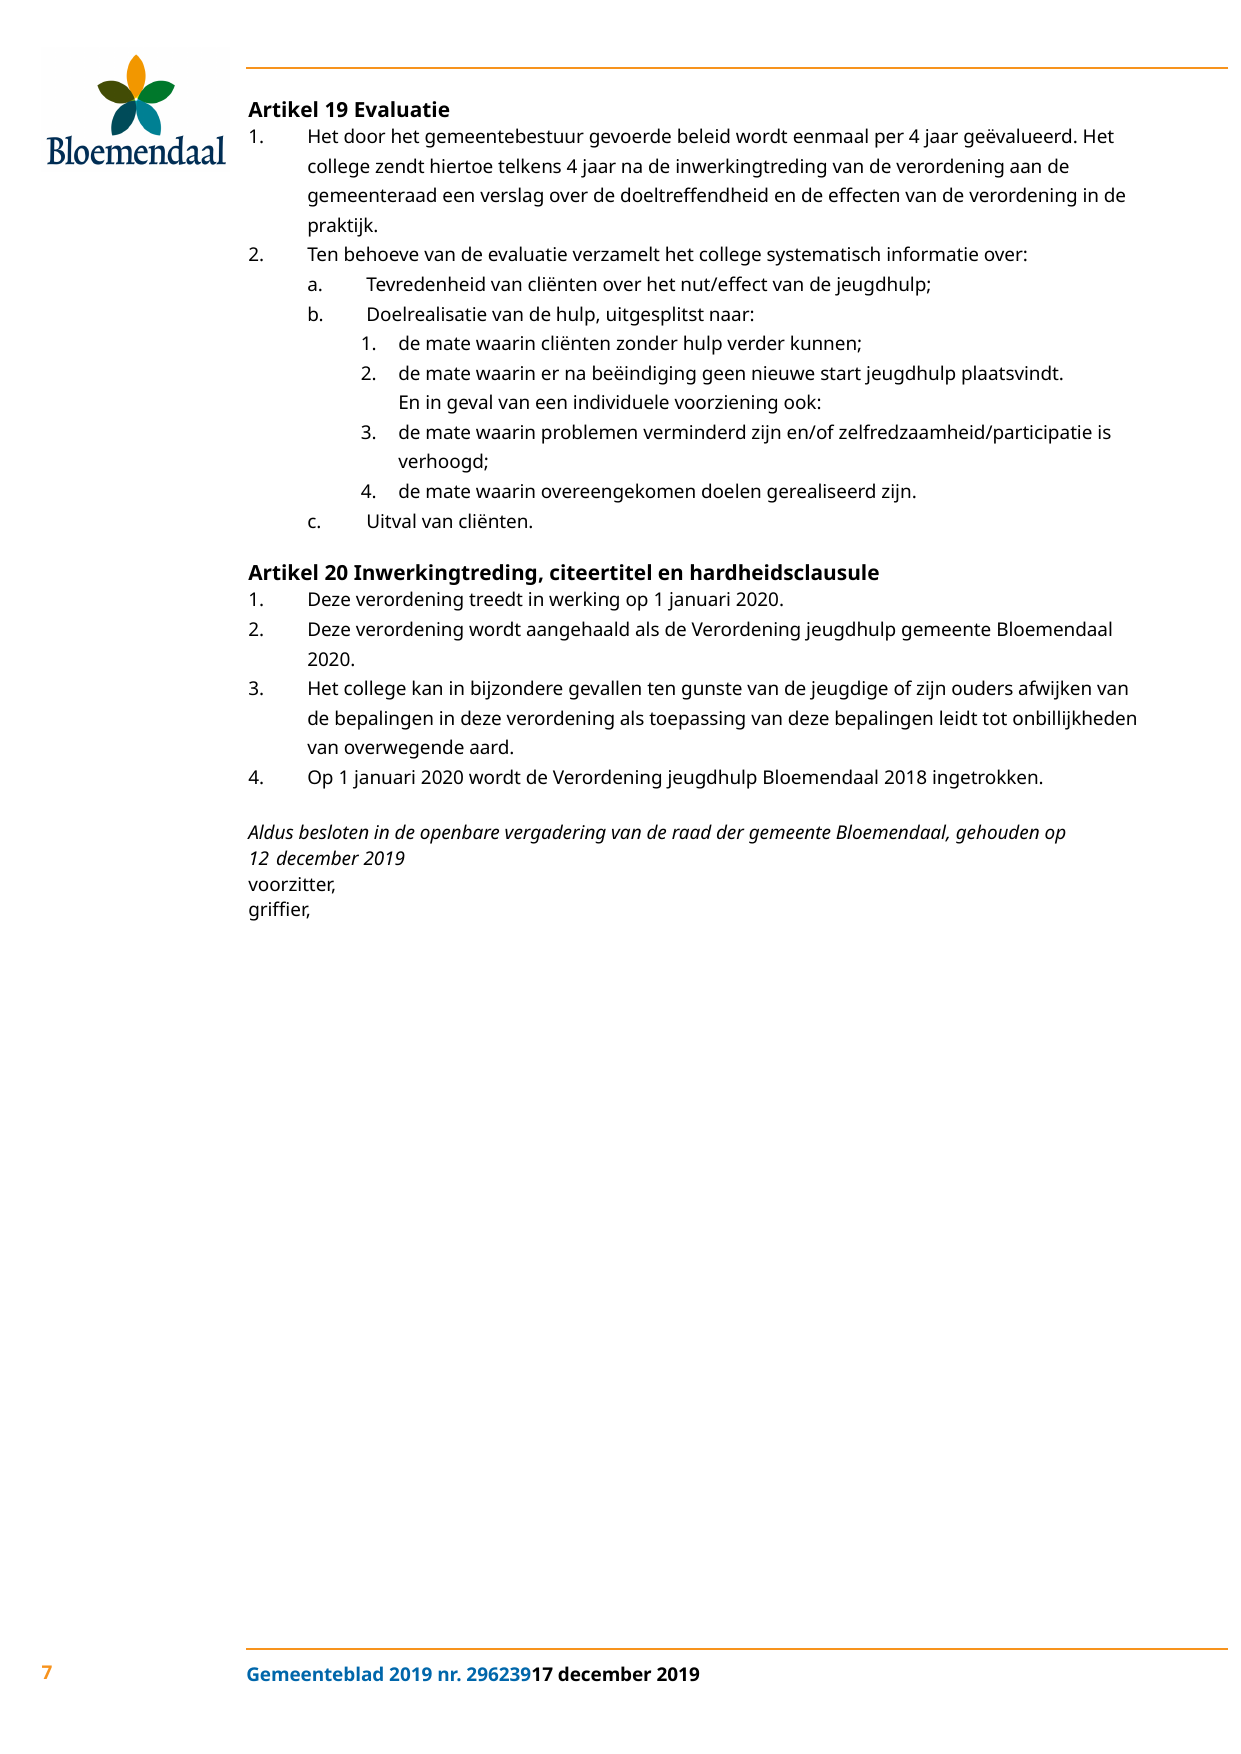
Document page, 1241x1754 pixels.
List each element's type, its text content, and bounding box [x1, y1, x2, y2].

picture [41, 47, 231, 172]
list En in geval van een individuele voorziening ook: [361, 389, 1152, 415]
text voorzitter, [248, 871, 1152, 897]
list Ten behoeve van de evaluatie verzamelt het college systematisch informatie over: [248, 242, 1152, 267]
text Artikel 19 Evaluatie [248, 95, 1152, 123]
list Doelrealisatie van de hulp, uitgesplitst naar: [307, 301, 1152, 326]
list Het door het gemeentebestuur gevoerde beleid wordt eenmaal per 4 jaar geëvalueerd. Het college zendt hiertoe telkens 4 jaar na de inwerkingtreding van de verordening aan de gemeenteraad een verslag over de doeltreffendheid en de effecten van de verordening in de praktijk. [248, 123, 1152, 238]
list de mate waarin cliënten zonder hulp verder kunnen; [361, 330, 1152, 356]
list Uitval van cliënten. [307, 508, 1152, 533]
text Artikel 20 Inwerkingtreding, citeertitel en hardheidsclausule [248, 558, 1152, 587]
list Deze verordening wordt aangehaald als de Verordening jeugdhulp gemeente Bloemendaal 2020. [248, 616, 1152, 672]
list Deze verordening treedt in werking op 1 januari 2020. [248, 587, 1152, 612]
list Op 1 januari 2020 wordt de Verordening jeugdhulp Bloemendaal 2018 ingetrokken. [248, 764, 1152, 790]
text griffier, [248, 897, 1152, 922]
list de mate waarin problemen verminderd zijn en/of zelfredzaamheid/participatie is verhoogd; [361, 419, 1152, 474]
list Tevredenheid van cliënten over het nut/effect van de jeugdhulp; [307, 271, 1152, 297]
list de mate waarin er na beëindiging geen nieuwe start jeugdhulp plaatsvindt. [361, 360, 1152, 386]
text Aldus besloten in de openbare vergadering van de raad der gemeente Bloemendaal, gehouden op 12 december 2019 [248, 819, 1152, 871]
list de mate waarin overeengekomen doelen gerealiseerd zijn. [361, 478, 1152, 504]
list Het college kan in bijzondere gevallen ten gunste van de jeugdige of zijn ouders afwijken van de bepalingen in deze verordening als toepassing van deze bepalingen leidt tot onbillijkheden van overwegende aard. [248, 675, 1152, 760]
